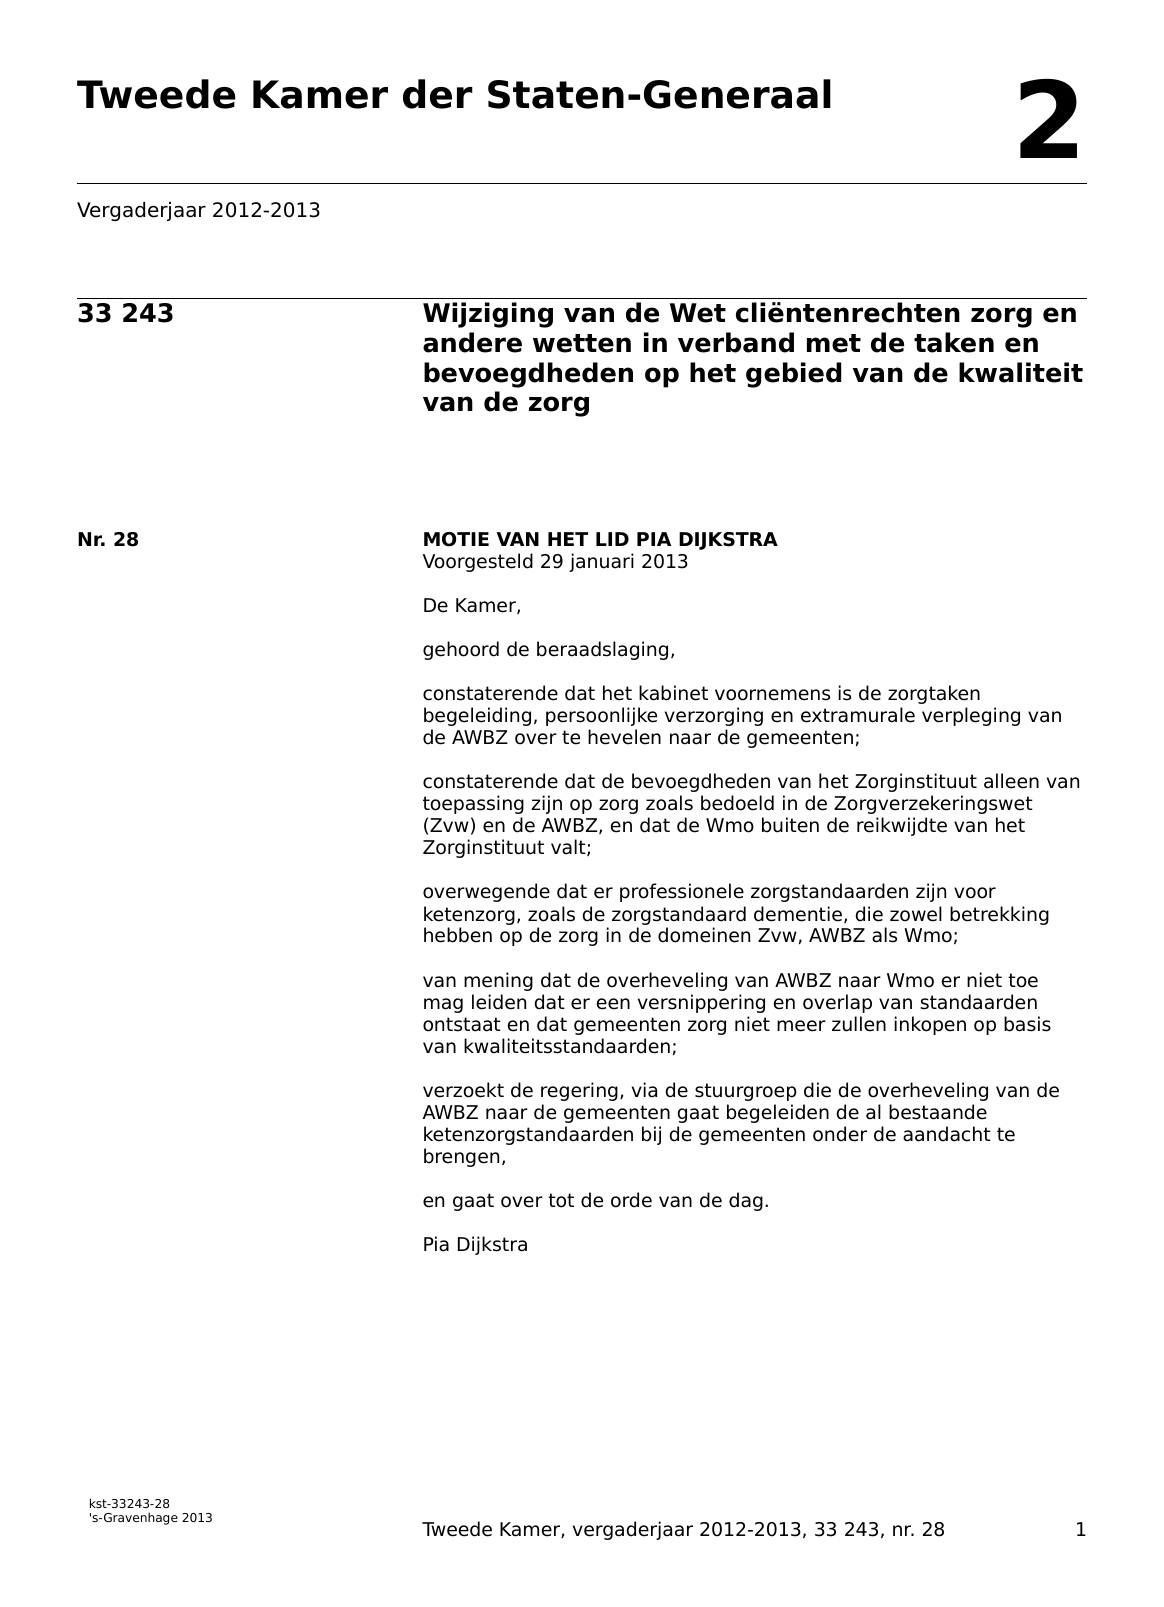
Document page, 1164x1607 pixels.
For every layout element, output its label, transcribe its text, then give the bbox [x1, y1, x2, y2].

text verzoekt de regering, via de stuurgroep die de overheveling van de AWBZ naar de gemeenten gaat begeleiden de al bestaande ketenzorgstandaarden bij de gemeenten onder de aandacht te brengen, [422, 1080, 1087, 1168]
text 's-Gravenhage 2013 [88, 1511, 323, 1525]
subtitle 33 243 Wijziging van de Wet cliëntenrechten zorg en andere wetten in verband met de taken en bevoegdheden op het gebied van de kwaliteit van de zorg [77, 299, 1087, 418]
text van mening dat de overheveling van AWBZ naar Wmo er niet toe mag leiden dat er een versnippering en overlap van standaarden ontstaat en dat gemeenten zorg niet meer zullen inkopen op basis van kwaliteitsstandaarden; [422, 969, 1087, 1057]
table_cell Vergaderjaar 2012-2013 [77, 184, 1087, 298]
text gehoord de beraadslaging, [422, 639, 1087, 661]
text overwegende dat er professionele zorgstandaarden zijn voor ketenzorg, zoals de zorgstandaard dementie, die zowel betrekking hebben op de zorg in de domeinen Zvw, AWBZ als Wmo; [422, 881, 1087, 947]
text constaterende dat het kabinet voornemens is de zorgtaken begeleiding, persoonlijke verzorging en extramurale verpleging van de AWBZ over te hevelen naar de gemeenten; [422, 683, 1087, 749]
table_header Tweede Kamer der Staten-Generaal [77, 59, 886, 183]
text kst-33243-28 [88, 1497, 323, 1511]
table_header 2 [886, 59, 1087, 183]
subtitle Nr. 28 MOTIE VAN HET LID PIA DIJKSTRA [77, 529, 1087, 551]
text Voorgesteld 29 januari 2013 [422, 551, 1087, 573]
text en gaat over tot de orde van de dag. [422, 1190, 1087, 1212]
text Pia Dijkstra [422, 1234, 1087, 1256]
text constaterende dat de bevoegdheden van het Zorginstituut alleen van toepassing zijn op zorg zoals bedoeld in de Zorgverzekeringswet (Zvw) en de AWBZ, en dat de Wmo buiten de reikwijdte van het Zorginstituut valt; [422, 771, 1087, 859]
text De Kamer, [422, 595, 1087, 617]
